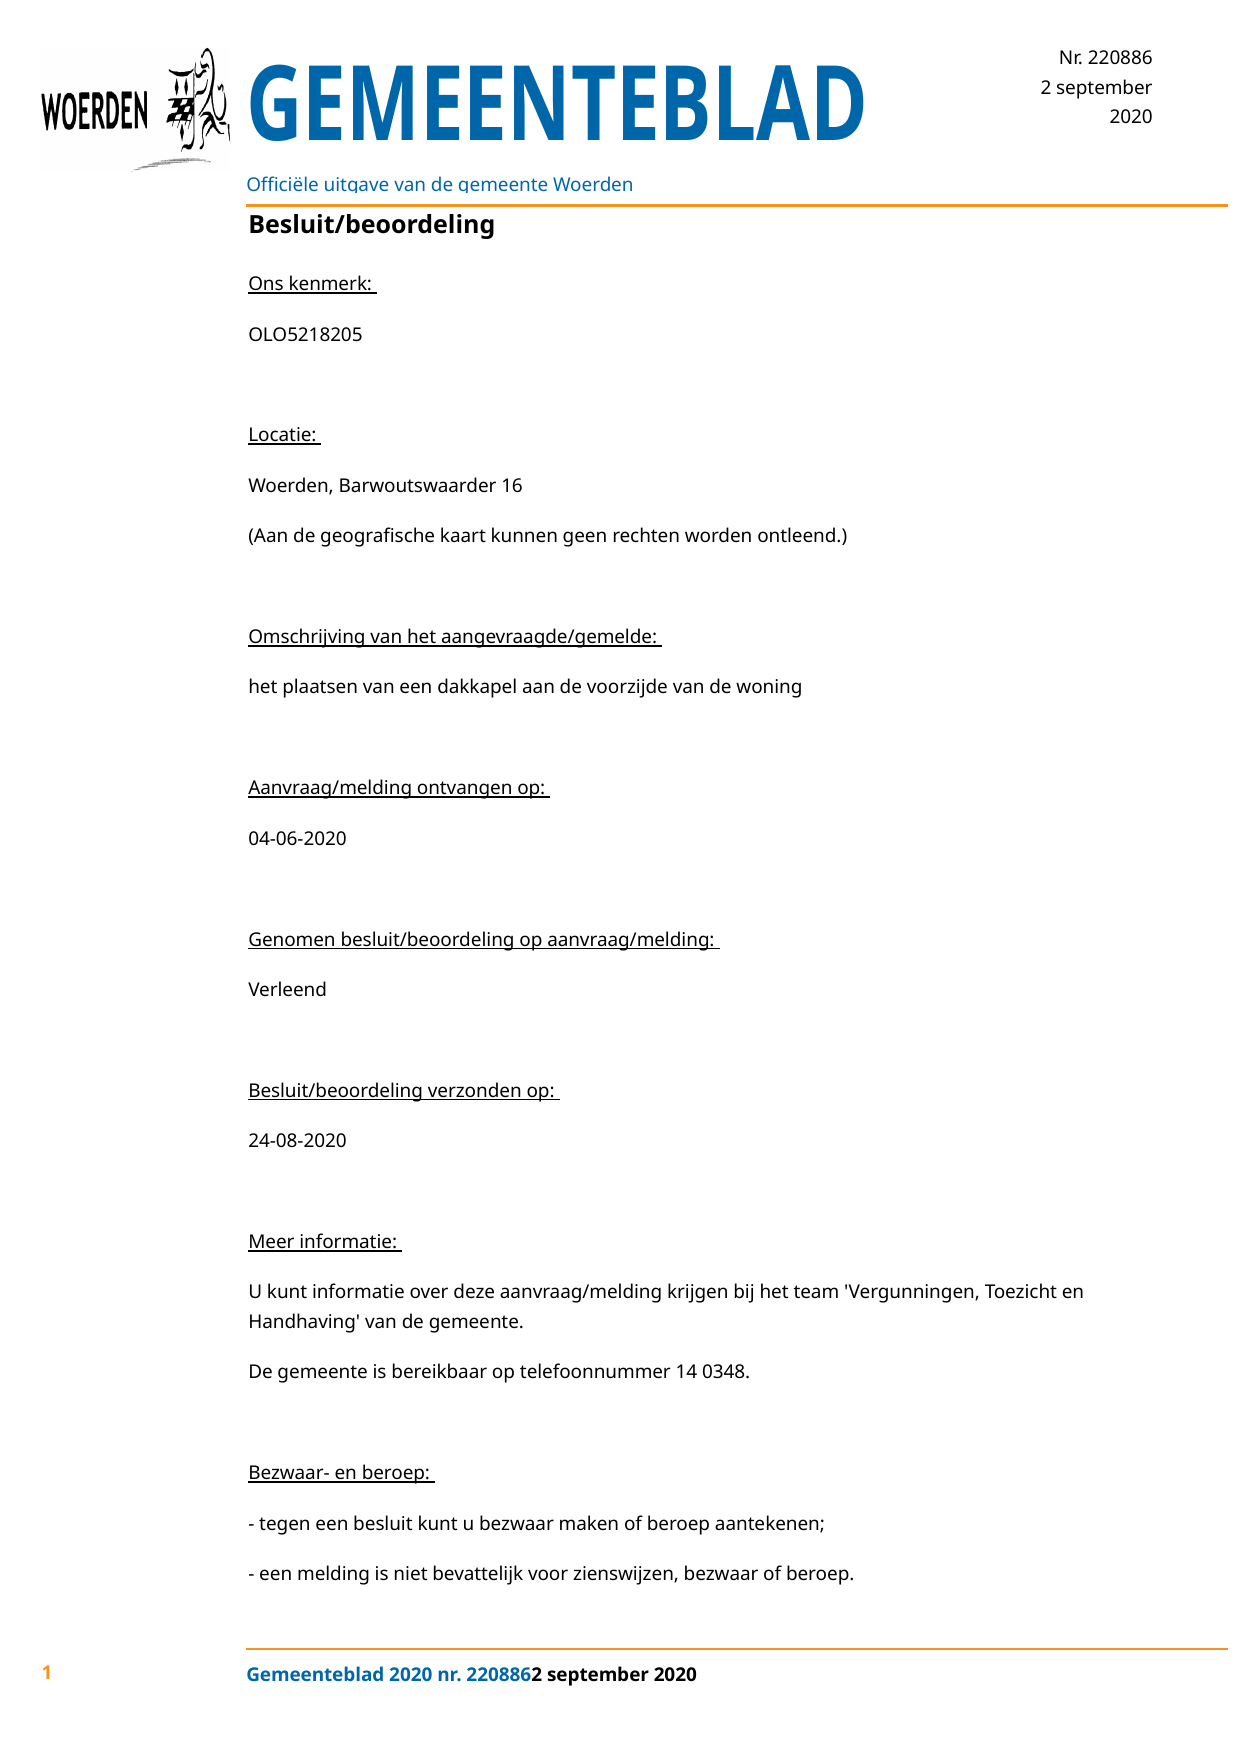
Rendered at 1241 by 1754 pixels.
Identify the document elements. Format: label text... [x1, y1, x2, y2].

picture [41, 47, 231, 172]
text - tegen een besluit kunt u bezwaar maken of beroep aantekenen; [248, 1510, 1152, 1536]
text Verleend [248, 976, 1152, 1002]
text Besluit/beoordeling verzonden op: [248, 1077, 1152, 1103]
text - een melding is niet bevattelijk voor zienswijzen, bezwaar of beroep. [248, 1560, 1152, 1586]
text 24-08-2020 [248, 1127, 1152, 1153]
text OLO5218205 [248, 321, 1152, 346]
text het plaatsen van een dakkapel aan de voorzijde van de woning [248, 674, 1152, 699]
text Ons kenmerk: [248, 270, 1152, 296]
text Bezwaar- en beroep: [248, 1459, 1152, 1485]
text (Aan de geografische kaart kunnen geen rechten worden ontleend.) [248, 522, 1152, 548]
text Genomen besluit/beoordeling op aanvraag/melding: [248, 926, 1152, 951]
text 04-06-2020 [248, 825, 1152, 851]
text Omschrijving van het aangevraagde/gemelde: [248, 623, 1152, 649]
text Aanvraag/melding ontvangen op: [248, 774, 1152, 800]
text De gemeente is bereikbaar op telefoonnummer 14 0348. [248, 1359, 1152, 1384]
text Woerden, Barwoutswaarder 16 [248, 472, 1152, 498]
text U kunt informatie over deze aanvraag/melding krijgen bij het team 'Vergunningen, Toezicht en Handhaving' van de gemeente. [248, 1279, 1152, 1334]
text Besluit/beoordeling [248, 207, 1152, 241]
text Meer informatie: [248, 1228, 1152, 1254]
text Locatie: [248, 422, 1152, 447]
